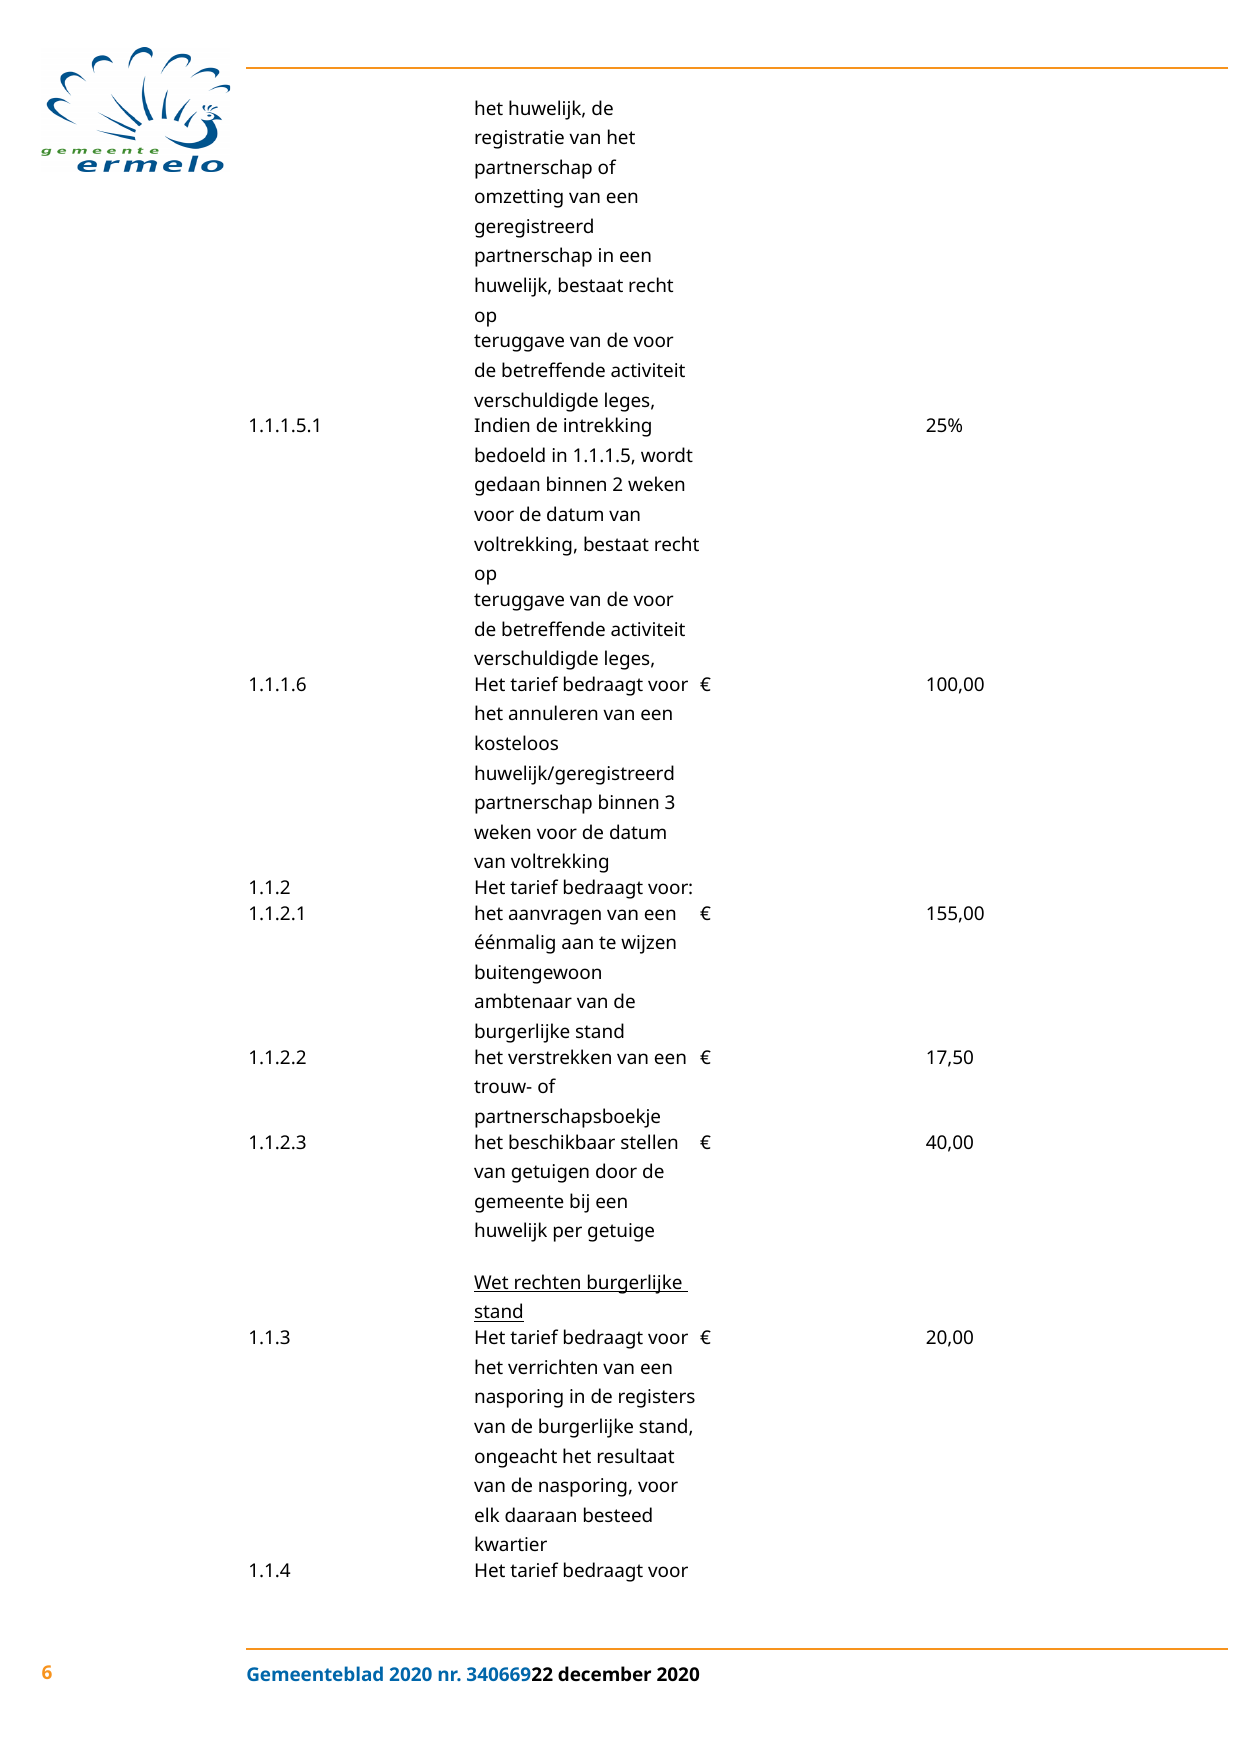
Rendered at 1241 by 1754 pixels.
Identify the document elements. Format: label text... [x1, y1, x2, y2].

table_cell [700, 95, 926, 328]
table_cell [926, 95, 1152, 328]
table_cell € [700, 900, 926, 1044]
table_cell [700, 1244, 926, 1269]
table_cell Indien de intrekking bedoeld in 1.1.1.5, wordt gedaan binnen 2 weken voor de datum van voltrekking, bestaat recht op [474, 413, 700, 586]
table_cell [248, 1269, 474, 1324]
table_cell Het tarief bedraagt voor: [474, 874, 700, 900]
table_cell [248, 95, 474, 328]
table_cell [926, 586, 1152, 671]
table_cell [926, 874, 1152, 900]
table_cell 1.1.2.3 [248, 1129, 474, 1243]
table_cell het verstrekken van een trouw- of partnerschapsboekje [474, 1044, 700, 1129]
table_cell Het tarief bedraagt voor het verrichten van een nasporing in de registers van de burgerlijke stand, ongeacht het resultaat van de nasporing, voor elk daaraan besteed kwartier [474, 1325, 700, 1557]
table_cell € [700, 1325, 926, 1557]
table_cell het aanvragen van een éénmalig aan te wijzen buitengewoon ambtenaar van de burgerlijke stand [474, 900, 700, 1044]
table_cell 1.1.4 [248, 1557, 474, 1583]
table_cell [700, 586, 926, 671]
table_cell [926, 328, 1152, 412]
table_cell [474, 1244, 700, 1269]
table_cell [700, 328, 926, 412]
table_cell 1.1.1.6 [248, 671, 474, 874]
table_cell Wet rechten burgerlijke stand [474, 1269, 700, 1324]
table_cell 155,00 [926, 900, 1152, 1044]
table_cell [700, 1269, 926, 1324]
table_cell [248, 586, 474, 671]
table_cell het beschikbaar stellen van getuigen door de gemeente bij een huwelijk per getuige [474, 1129, 700, 1243]
table_cell [248, 1244, 474, 1269]
table_cell [926, 1269, 1152, 1324]
picture [41, 47, 231, 172]
table_cell € [700, 1044, 926, 1129]
table_cell 100,00 [926, 671, 1152, 874]
table_cell 1.1.3 [248, 1325, 474, 1557]
table_cell [926, 1244, 1152, 1269]
table_cell 20,00 [926, 1325, 1152, 1557]
table_cell [700, 413, 926, 586]
table_cell [926, 1557, 1152, 1583]
table_cell het huwelijk, de registratie van het partnerschap of omzetting van een geregistreerd partnerschap in een huwelijk, bestaat recht op [474, 95, 700, 328]
table_cell 25% [926, 413, 1152, 586]
table_cell 17,50 [926, 1044, 1152, 1129]
table_cell teruggave van de voor de betreffende activiteit verschuldigde leges, [474, 328, 700, 412]
table_cell 1.1.1.5.1 [248, 413, 474, 586]
table_cell Het tarief bedraagt voor [474, 1557, 700, 1583]
table_cell 1.1.2.2 [248, 1044, 474, 1129]
table_cell € [700, 671, 926, 874]
table_cell € [700, 1129, 926, 1243]
table_cell 1.1.2 [248, 874, 474, 900]
table_cell teruggave van de voor de betreffende activiteit verschuldigde leges, [474, 586, 700, 671]
table_cell 40,00 [926, 1129, 1152, 1243]
table_cell 1.1.2.1 [248, 900, 474, 1044]
table_cell [700, 1557, 926, 1583]
table_cell Het tarief bedraagt voor het annuleren van een kosteloos huwelijk/geregistreerd partnerschap binnen 3 weken voor de datum van voltrekking [474, 671, 700, 874]
table_cell [248, 328, 474, 412]
table_cell [700, 874, 926, 900]
